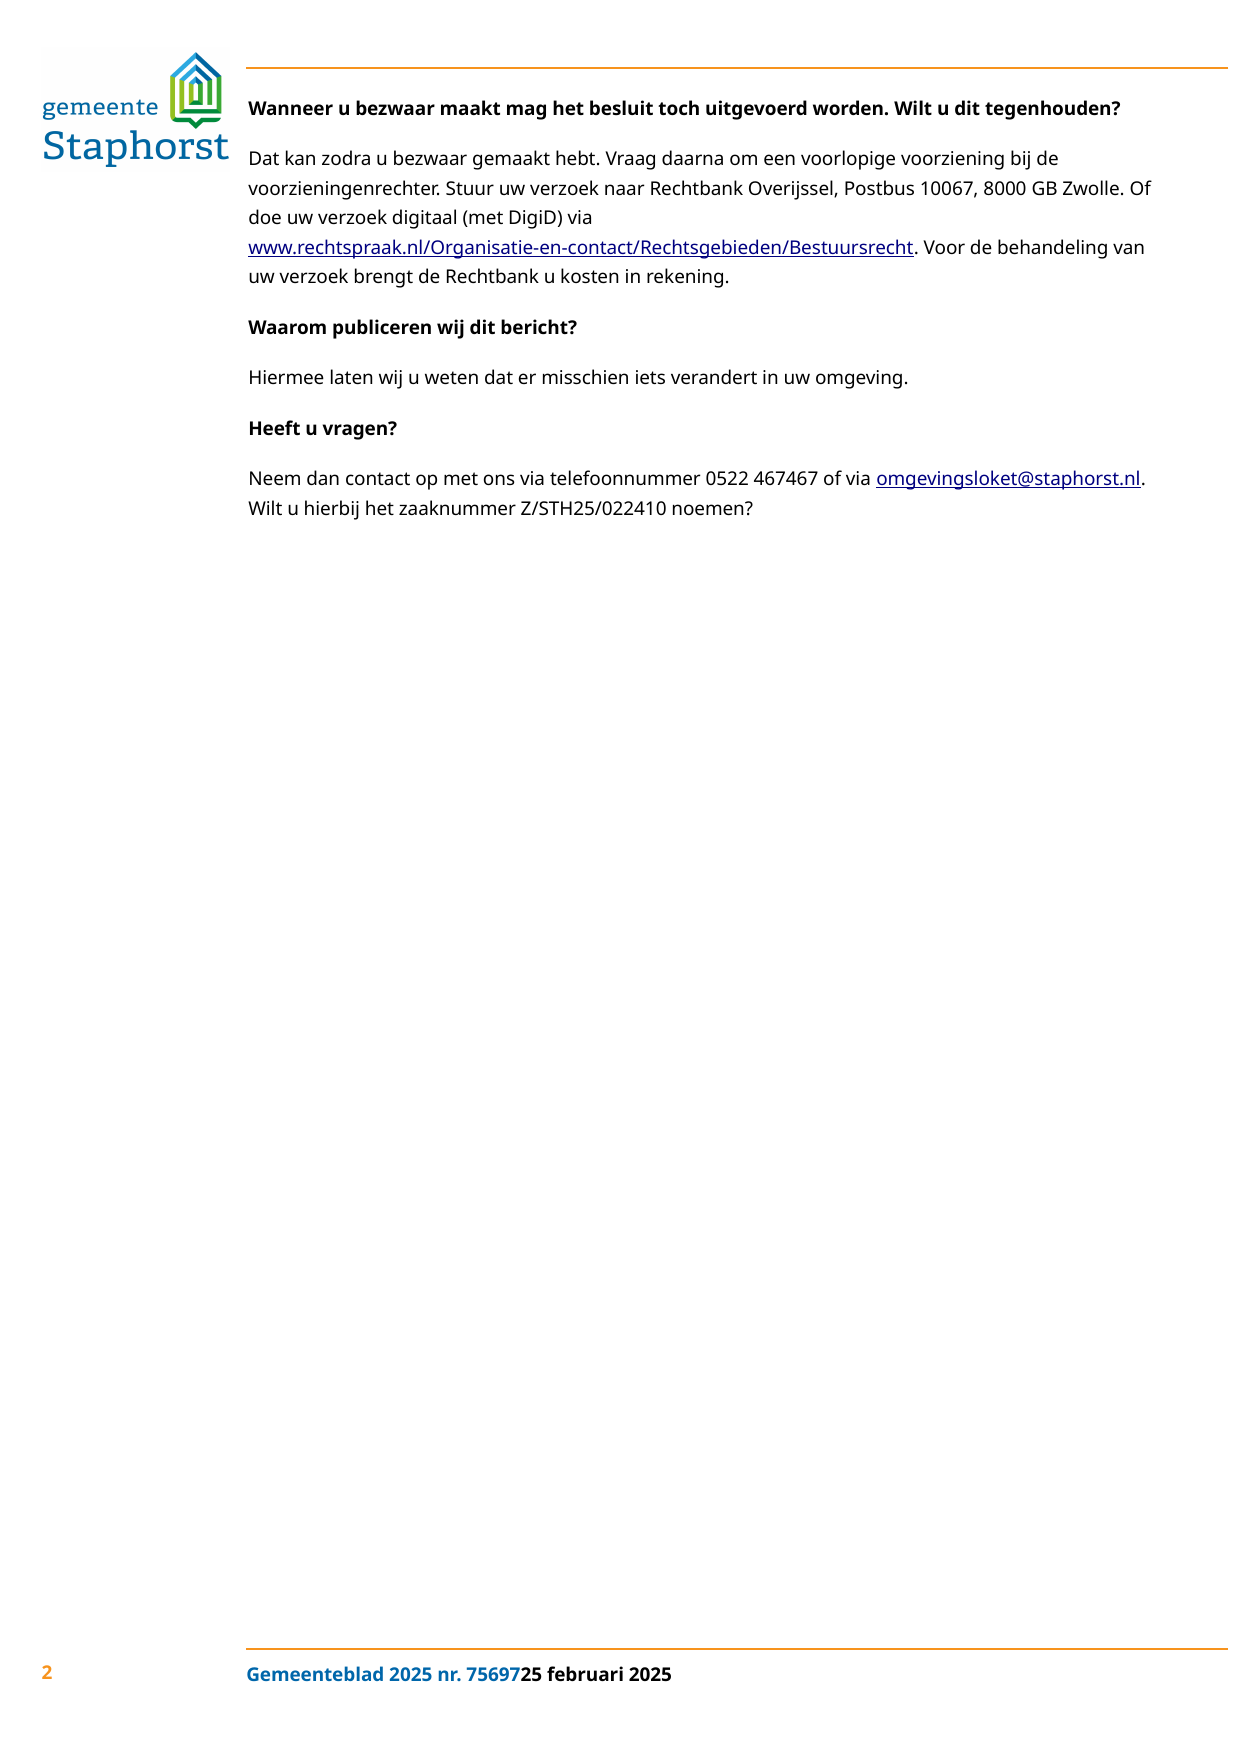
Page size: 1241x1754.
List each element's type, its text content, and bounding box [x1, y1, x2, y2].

text Heeft u vragen? [248, 415, 1152, 441]
text Dat kan zodra u bezwaar gemaakt hebt. Vraag daarna om een voorlopige voorziening bij de voorzieningenrechter. Stuur uw verzoek naar Rechtbank Overijssel, Postbus 10067, 8000 GB Zwolle. Of doe uw verzoek digitaal (met DigiD) via www.rechtspraak.nl/Organisatie-en-contact/Rechtsgebieden/Bestuursrecht. Voor de behandeling van uw verzoek brengt de Rechtbank u kosten in rekening. [248, 145, 1152, 289]
text Hiermee laten wij u weten dat er misschien iets verandert in uw omgeving. [248, 364, 1152, 390]
text Wanneer u bezwaar maakt mag het besluit toch uitgevoerd worden. Wilt u dit tegenhouden? [248, 95, 1152, 121]
text Waarom publiceren wij dit bericht? [248, 314, 1152, 340]
text Neem dan contact op met ons via telefoonnummer 0522 467467 of via omgevingsloket@staphorst.nl. Wilt u hierbij het zaaknummer Z/STH25/022410 noemen? [248, 465, 1152, 521]
picture [41, 47, 231, 172]
